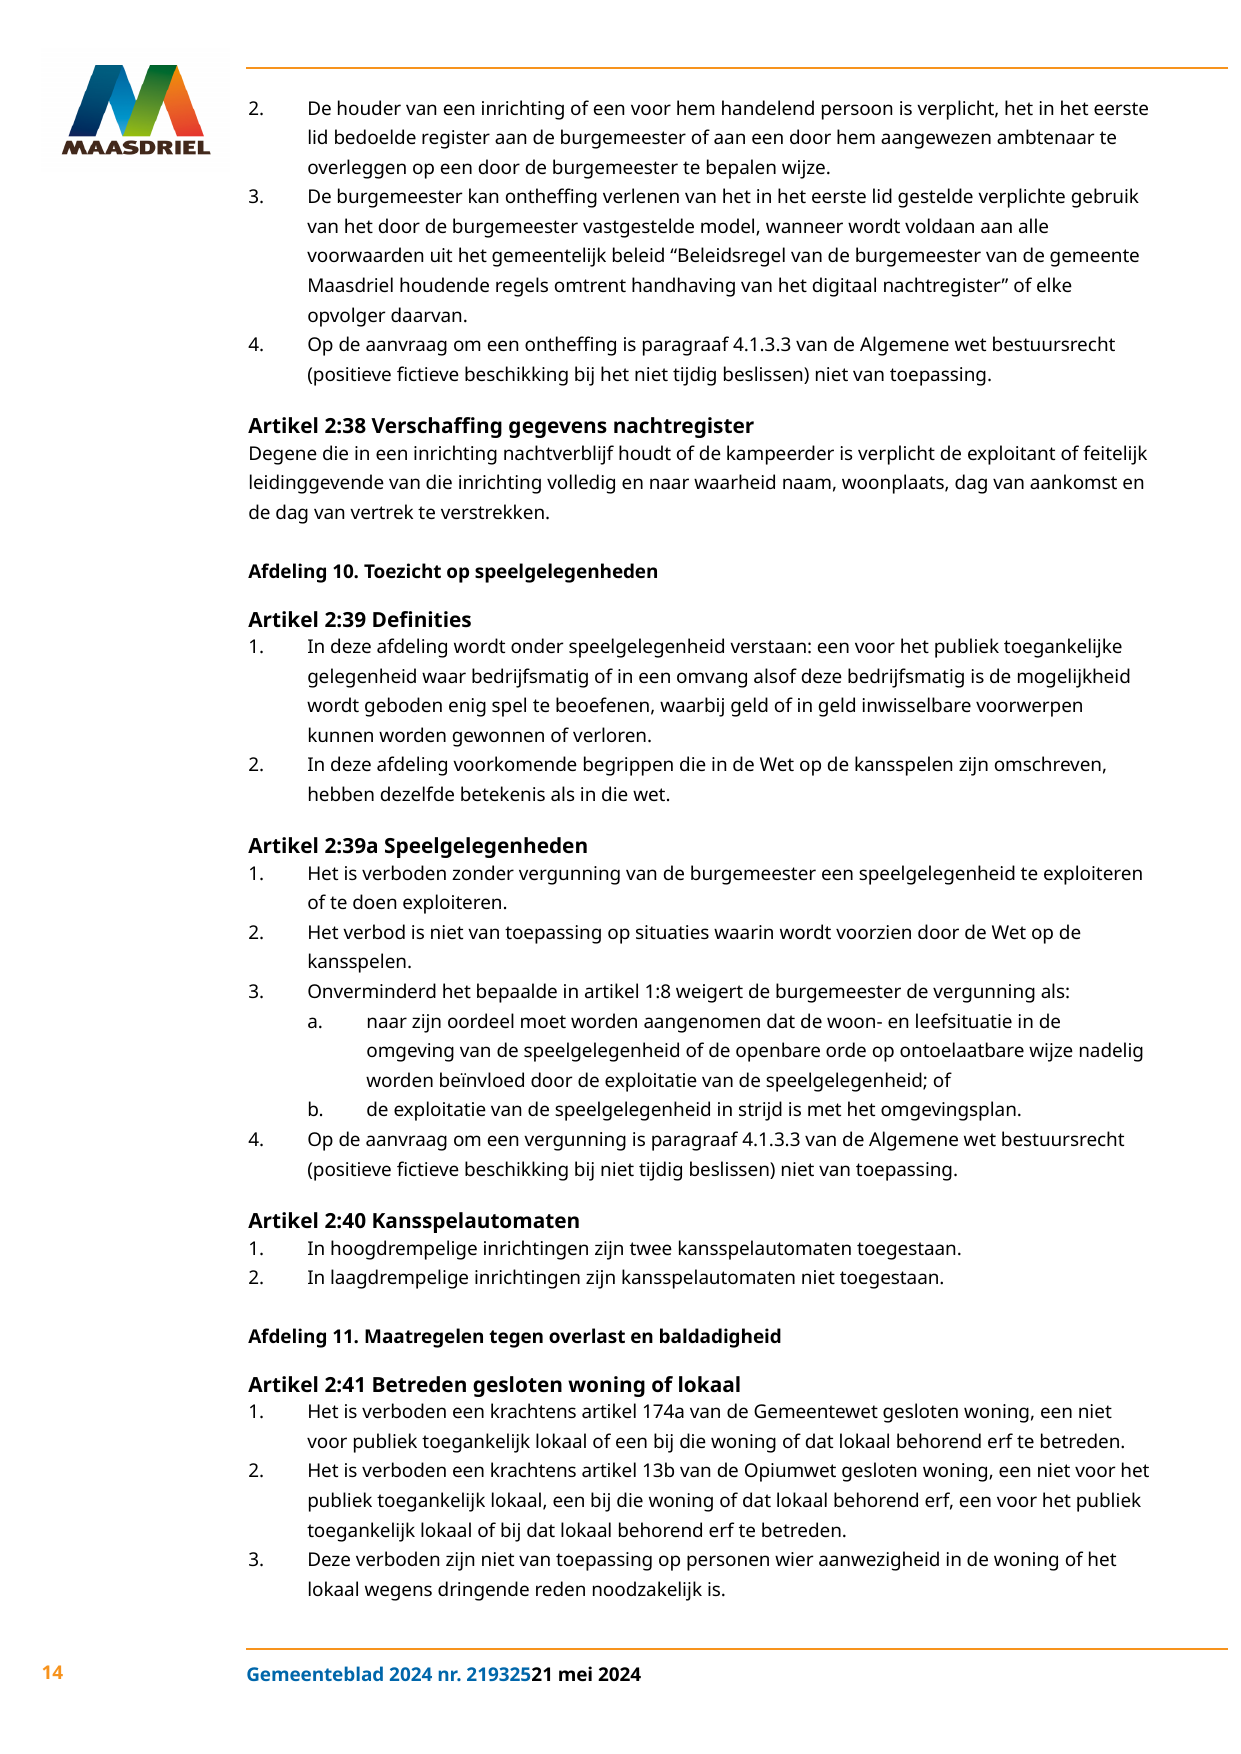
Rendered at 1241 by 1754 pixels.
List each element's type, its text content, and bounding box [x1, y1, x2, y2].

picture [41, 47, 231, 172]
list Op de aanvraag om een ontheffing is paragraaf 4.1.3.3 van de Algemene wet bestuursrecht (positieve fictieve beschikking bij het niet tijdig beslissen) niet van toepassing. [248, 331, 1152, 387]
text Artikel 2:39a Speelgelegenheden [248, 832, 1152, 860]
list Onverminderd het bepaalde in artikel 1:8 weigert de burgemeester de vergunning als: [248, 978, 1152, 1004]
text Artikel 2:39 Definities [248, 605, 1152, 633]
list De burgemeester kan ontheffing verlenen van het in het eerste lid gestelde verplichte gebruik van het door de burgemeester vastgestelde model, wanneer wordt voldaan aan alle voorwaarden uit het gemeentelijk beleid “Beleidsregel van de burgemeester van de gemeente Maasdriel houdende regels omtrent handhaving van het digitaal nachtregister” of elke opvolger daarvan. [248, 183, 1152, 328]
list In deze afdeling wordt onder speelgelegenheid verstaan: een voor het publiek toegankelijke gelegenheid waar bedrijfsmatig of in een omvang alsof deze bedrijfsmatig is de mogelijkheid wordt geboden enig spel te beoefenen, waarbij geld of in geld inwisselbare voorwerpen kunnen worden gewonnen of verloren. [248, 633, 1152, 748]
list In hoogdrempelige inrichtingen zijn twee kansspelautomaten toegestaan. [248, 1235, 1152, 1260]
text Afdeling 11. Maatregelen tegen overlast en baldadigheid [248, 1323, 1152, 1349]
text Degene die in een inrichting nachtverblijf houdt of de kampeerder is verplicht de exploitant of feitelijk leidinggevende van die inrichting volledig en naar waarheid naam, woonplaats, dag van aankomst en de dag van vertrek te verstrekken. [248, 440, 1152, 525]
list Het verbod is niet van toepassing op situaties waarin wordt voorzien door de Wet op de kansspelen. [248, 919, 1152, 974]
text Artikel 2:40 Kansspelautomaten [248, 1206, 1152, 1235]
list In laagdrempelige inrichtingen zijn kansspelautomaten niet toegestaan. [248, 1264, 1152, 1290]
list Op de aanvraag om een vergunning is paragraaf 4.1.3.3 van de Algemene wet bestuursrecht (positieve fictieve beschikking bij niet tijdig beslissen) niet van toepassing. [248, 1126, 1152, 1182]
list Het is verboden zonder vergunning van de burgemeester een speelgelegenheid te exploiteren of te doen exploiteren. [248, 860, 1152, 915]
text Afdeling 10. Toezicht op speelgelegenheden [248, 558, 1152, 584]
text Artikel 2:38 Verschaffing gegevens nachtregister [248, 411, 1152, 440]
list de exploitatie van de speelgelegenheid in strijd is met het omgevingsplan. [307, 1097, 1152, 1122]
list De houder van een inrichting of een voor hem handelend persoon is verplicht, het in het eerste lid bedoelde register aan de burgemeester of aan een door hem aangewezen ambtenaar te overleggen op een door de burgemeester te bepalen wijze. [248, 95, 1152, 180]
list In deze afdeling voorkomende begrippen die in de Wet op de kansspelen zijn omschreven, hebben dezelfde betekenis als in die wet. [248, 752, 1152, 807]
list Deze verboden zijn niet van toepassing op personen wier aanwezigheid in de woning of het lokaal wegens dringende reden noodzakelijk is. [248, 1546, 1152, 1602]
list Het is verboden een krachtens artikel 174a van de Gemeentewet gesloten woning, een niet voor publiek toegankelijk lokaal of een bij die woning of dat lokaal behorend erf te betreden. [248, 1398, 1152, 1454]
list naar zijn oordeel moet worden aangenomen dat de woon- en leefsituatie in de omgeving van de speelgelegenheid of de openbare orde op ontoelaatbare wijze nadelig worden beïnvloed door de exploitatie van de speelgelegenheid; of [307, 1008, 1152, 1093]
list Het is verboden een krachtens artikel 13b van de Opiumwet gesloten woning, een niet voor het publiek toegankelijk lokaal, een bij die woning of dat lokaal behorend erf, een voor het publiek toegankelijk lokaal of bij dat lokaal behorend erf te betreden. [248, 1458, 1152, 1542]
text Artikel 2:41 Betreden gesloten woning of lokaal [248, 1370, 1152, 1398]
